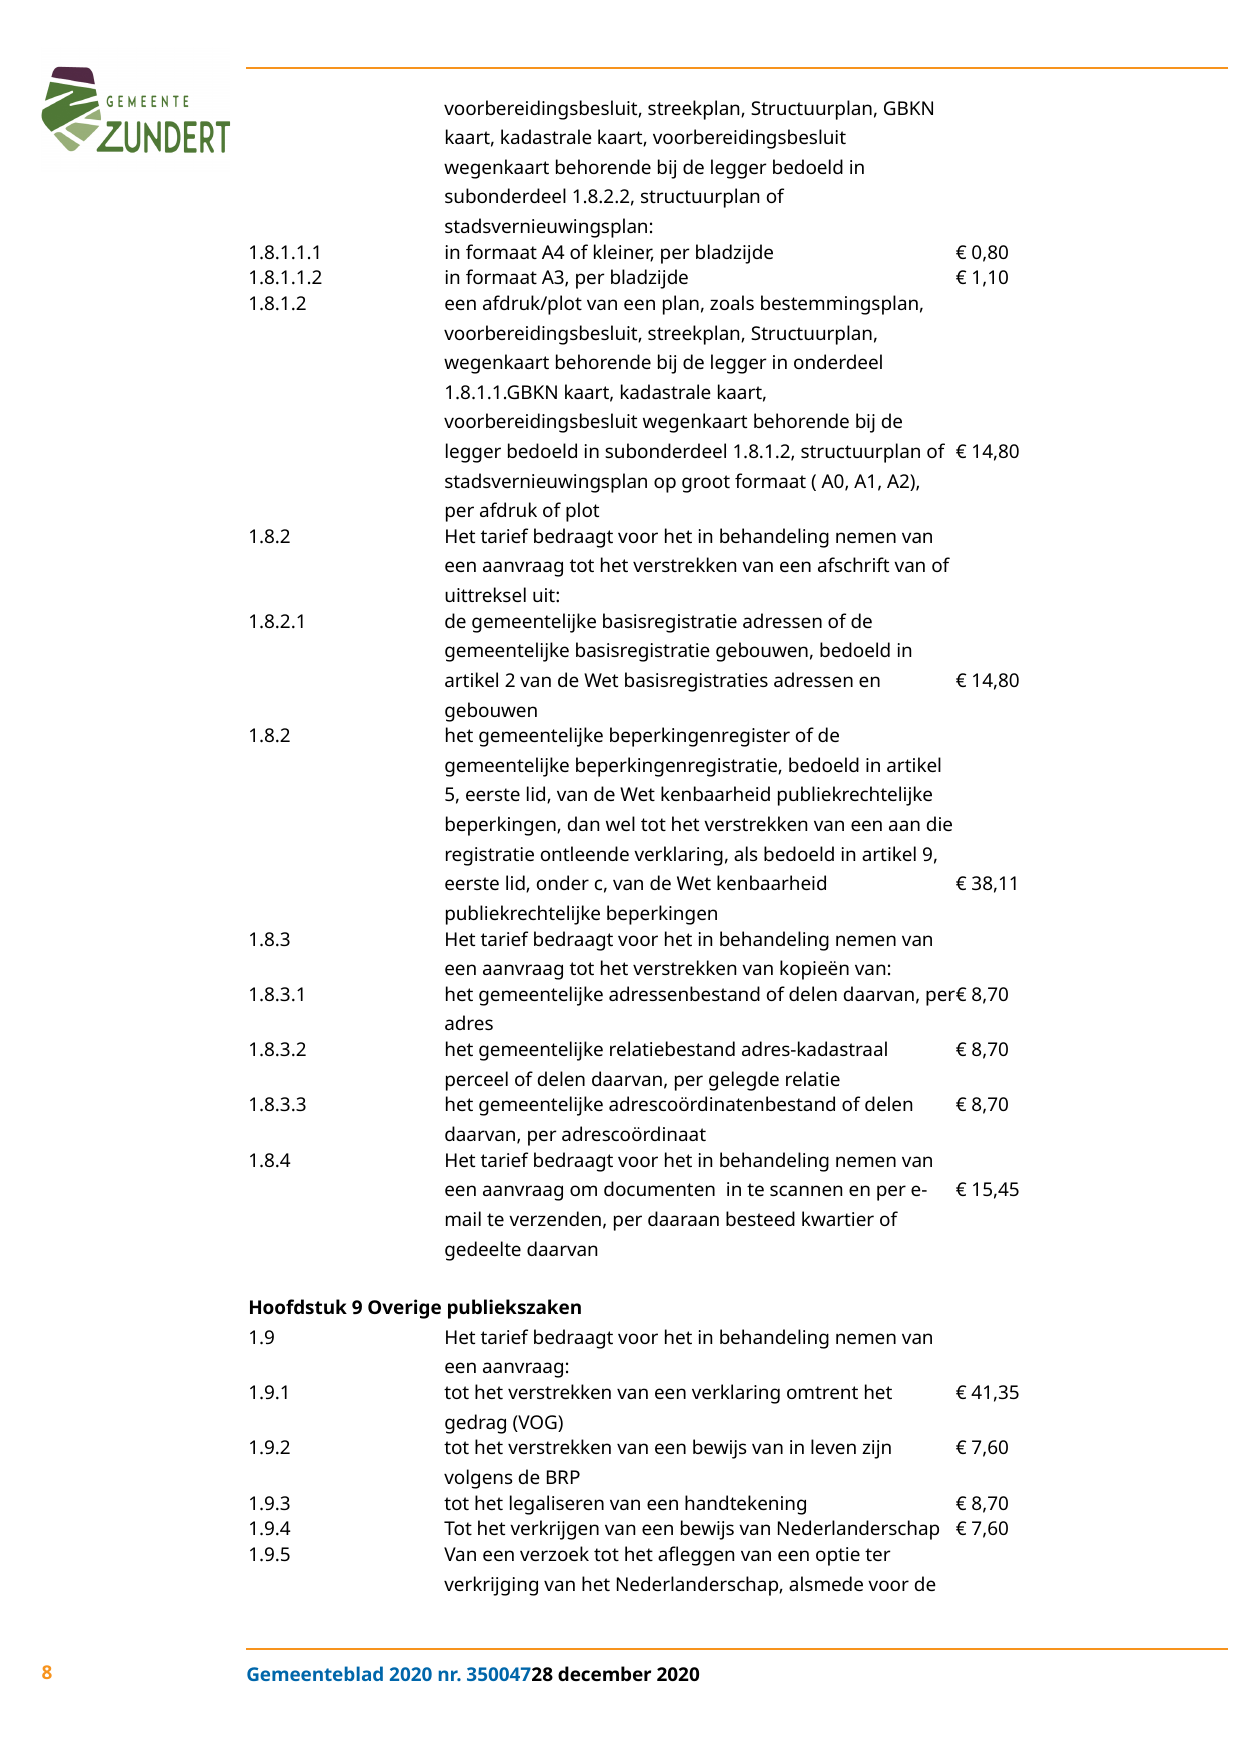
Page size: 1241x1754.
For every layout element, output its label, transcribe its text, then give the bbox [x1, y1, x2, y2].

table_cell 1.8.1.1.2 [248, 265, 444, 290]
table_cell het gemeentelijke beperkingenregister of de gemeentelijke beperkingenregistratie, bedoeld in artikel 5, eerste lid, van de Wet kenbaarheid publiekrechtelijke beperkingen, dan wel tot het verstrekken van een aan die registratie ontleende verklaring, als bedoeld in artikel 9, eerste lid, onder c, van de Wet kenbaarheid publiekrechtelijke beperkingen [444, 723, 956, 926]
table_cell 1.8.3 [248, 926, 444, 981]
table_cell € 8,70 [956, 981, 1152, 1036]
table_cell € 7,60 [956, 1435, 1152, 1490]
table_cell € 15,45 [956, 1147, 1152, 1261]
table_cell 1.9.2 [248, 1435, 444, 1490]
text Hoofdstuk 9 Overige publiekszaken [248, 1294, 1152, 1320]
table_cell tot het legaliseren van een handtekening [444, 1490, 956, 1516]
table_cell 1.8.2 [248, 523, 444, 608]
table_cell 1.8.2.1 [248, 608, 444, 722]
table_cell € 8,70 [956, 1036, 1152, 1092]
table_cell een afdruk/plot van een plan, zoals bestemmingsplan, voorbereidingsbesluit, streekplan, Structuurplan, wegenkaart behorende bij de legger in onderdeel 1.8.1.1.GBKN kaart, kadastrale kaart, voorbereidingsbesluit wegenkaart behorende bij de legger bedoeld in subonderdeel 1.8.1.2, structuurplan of stadsvernieuwingsplan op groot formaat ( A0, A1, A2), per afdruk of plot [444, 290, 956, 523]
table_cell 1.9.1 [248, 1379, 444, 1434]
picture [41, 47, 231, 172]
table_cell het gemeentelijke relatiebestand adres-kadastraal perceel of delen daarvan, per gelegde relatie [444, 1036, 956, 1092]
table_cell het gemeentelijke adrescoördinatenbestand of delen daarvan, per adrescoördinaat [444, 1092, 956, 1147]
table_cell 1.8.3.2 [248, 1036, 444, 1092]
table_cell € 38,11 [956, 723, 1152, 926]
table_cell de gemeentelijke basisregistratie adressen of de gemeentelijke basisregistratie gebouwen, bedoeld in artikel 2 van de Wet basisregistraties adressen en gebouwen [444, 608, 956, 722]
table_cell [248, 95, 444, 239]
table_cell [956, 95, 1152, 239]
table_cell € 7,60 [956, 1516, 1152, 1541]
table_cell 1.9.5 [248, 1541, 444, 1597]
table_cell tot het verstrekken van een bewijs van in leven zijn volgens de BRP [444, 1435, 956, 1490]
table_cell € 41,35 [956, 1379, 1152, 1434]
table_cell 1.8.4 [248, 1147, 444, 1261]
table_cell € 8,70 [956, 1092, 1152, 1147]
table_cell in formaat A3, per bladzijde [444, 265, 956, 290]
table_cell Van een verzoek tot het afleggen van een optie ter verkrijging van het Nederlanderschap, alsmede voor de [444, 1541, 956, 1597]
table_cell 1.8.2 [248, 723, 444, 926]
table_cell [956, 1541, 1152, 1597]
table_header Het tarief bedraagt voor het in behandeling nemen van een aanvraag: [444, 1324, 956, 1379]
table_cell Het tarief bedraagt voor het in behandeling nemen van een aanvraag om documenten in te scannen en per e-mail te verzenden, per daaraan besteed kwartier of gedeelte daarvan [444, 1147, 956, 1261]
table_cell 1.9.3 [248, 1490, 444, 1516]
table_cell € 0,80 [956, 239, 1152, 264]
table_cell 1.8.1.1.1 [248, 239, 444, 264]
table_cell [956, 926, 1152, 981]
table_cell 1.8.1.2 [248, 290, 444, 523]
table_cell € 14,80 [956, 290, 1152, 523]
table_cell 1.8.3.1 [248, 981, 444, 1036]
table_cell Het tarief bedraagt voor het in behandeling nemen van een aanvraag tot het verstrekken van kopieën van: [444, 926, 956, 981]
table_cell € 1,10 [956, 265, 1152, 290]
table_cell Tot het verkrijgen van een bewijs van Nederlanderschap [444, 1516, 956, 1541]
table_cell Het tarief bedraagt voor het in behandeling nemen van een aanvraag tot het verstrekken van een afschrift van of uittreksel uit: [444, 523, 956, 608]
table_cell voorbereidingsbesluit, streekplan, Structuurplan, GBKN kaart, kadastrale kaart, voorbereidingsbesluit wegenkaart behorende bij de legger bedoeld in subonderdeel 1.8.2.2, structuurplan of stadsvernieuwingsplan: [444, 95, 956, 239]
table_cell 1.9.4 [248, 1516, 444, 1541]
table_cell 1.8.3.3 [248, 1092, 444, 1147]
table_cell in formaat A4 of kleiner, per bladzijde [444, 239, 956, 264]
table_cell [956, 523, 1152, 608]
table_header [956, 1324, 1152, 1379]
table_cell het gemeentelijke adressenbestand of delen daarvan, per adres [444, 981, 956, 1036]
table_cell tot het verstrekken van een verklaring omtrent het gedrag (VOG) [444, 1379, 956, 1434]
table_cell € 14,80 [956, 608, 1152, 722]
table_header 1.9 [248, 1324, 444, 1379]
table_cell € 8,70 [956, 1490, 1152, 1516]
